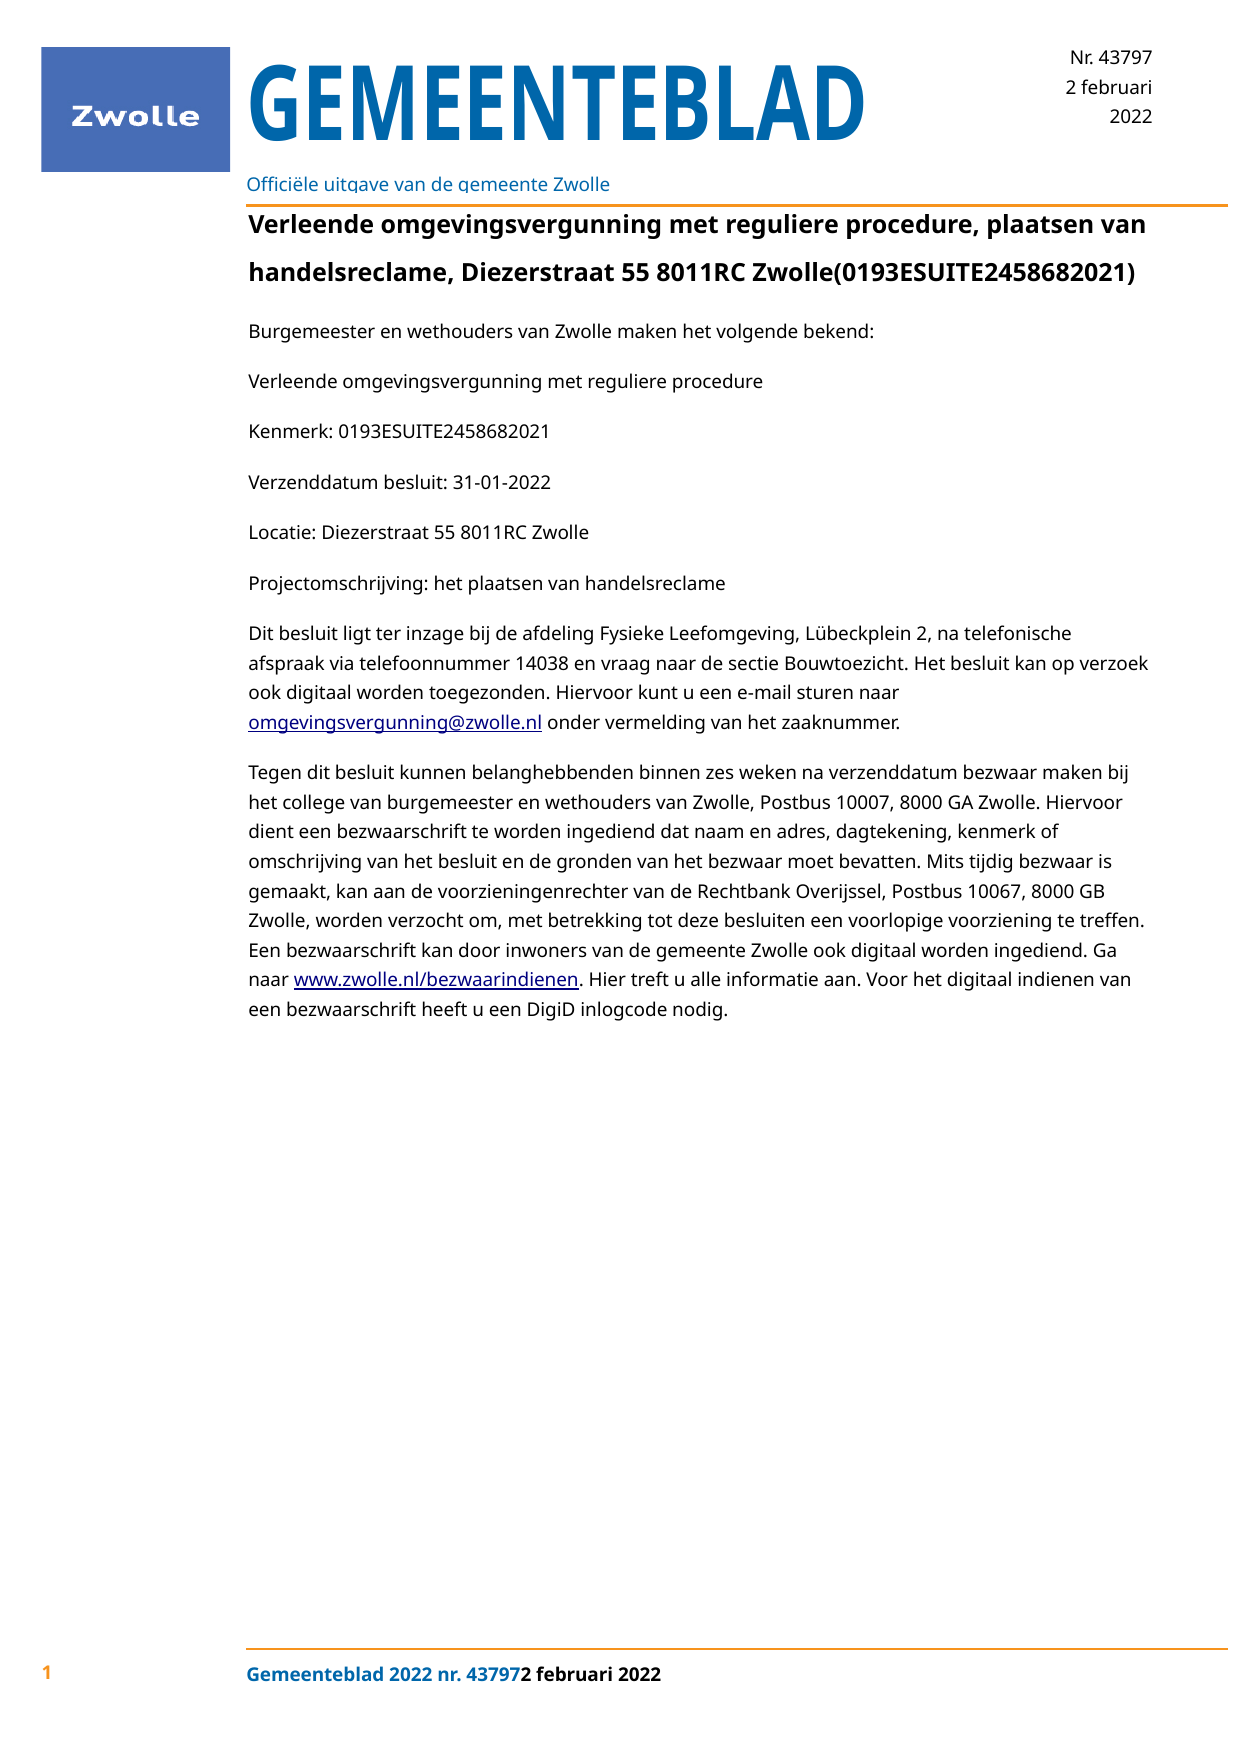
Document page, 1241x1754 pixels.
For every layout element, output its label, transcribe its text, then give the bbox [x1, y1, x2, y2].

text Verleende omgevingsvergunning met reguliere procedure [248, 368, 1152, 394]
text Dit besluit ligt ter inzage bij de afdeling Fysieke Leefomgeving, Lübeckplein 2, na telefonische afspraak via telefoonnummer 14038 en vraag naar de sectie Bouwtoezicht. Het besluit kan op verzoek ook digitaal worden toegezonden. Hiervoor kunt u een e-mail sturen naar omgevingsvergunning@zwolle.nl onder vermelding van het zaaknummer. [248, 620, 1152, 735]
text Tegen dit besluit kunnen belanghebbenden binnen zes weken na verzenddatum bezwaar maken bij het college van burgemeester en wethouders van Zwolle, Postbus 10007, 8000 GA Zwolle. Hiervoor dient een bezwaarschrift te worden ingediend dat naam en adres, dagtekening, kenmerk of omschrijving van het besluit en de gronden van het bezwaar moet bevatten. Mits tijdig bezwaar is gemaakt, kan aan de voorzieningenrechter van de Rechtbank Overijssel, Postbus 10067, 8000 GB Zwolle, worden verzocht om, met betrekking tot deze besluiten een voorlopige voorziening te treffen. Een bezwaarschrift kan door inwoners van de gemeente Zwolle ook digitaal worden ingediend. Ga naar www.zwolle.nl/bezwaarindienen. Hier treft u alle informatie aan. Voor het digitaal indienen van een bezwaarschrift heeft u een DigiD inlogcode nodig. [248, 759, 1152, 1022]
text Projectomschrijving: het plaatsen van handelsreclame [248, 570, 1152, 596]
text Locatie: Diezerstraat 55 8011RC Zwolle [248, 519, 1152, 545]
picture [41, 47, 231, 172]
text Burgemeester en wethouders van Zwolle maken het volgende bekend: [248, 318, 1152, 344]
text Kenmerk: 0193ESUITE2458682021 [248, 419, 1152, 444]
text Verleende omgevingsvergunning met reguliere procedure, plaatsen van handelsreclame, Diezerstraat 55 8011RC Zwolle(0193ESUITE2458682021) [248, 207, 1152, 288]
text Verzenddatum besluit: 31-01-2022 [248, 469, 1152, 495]
